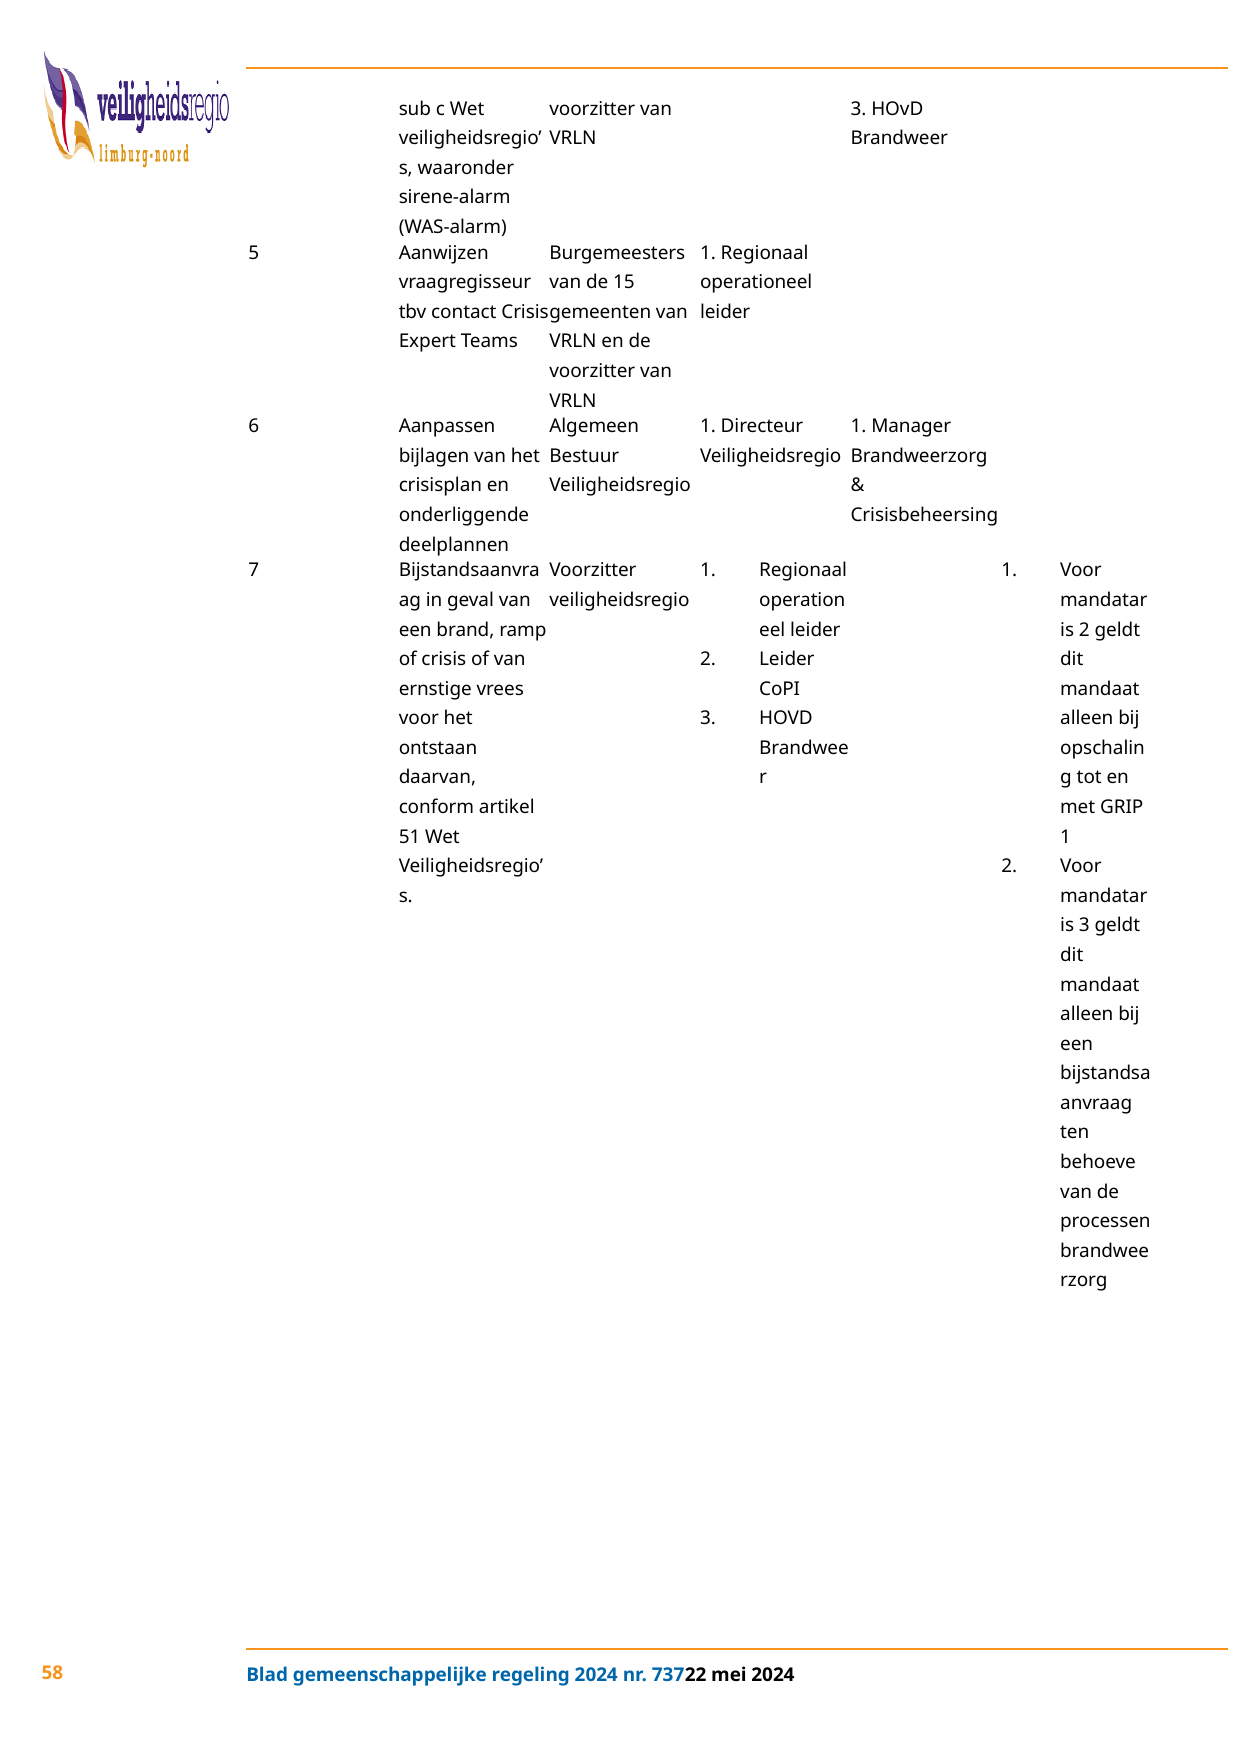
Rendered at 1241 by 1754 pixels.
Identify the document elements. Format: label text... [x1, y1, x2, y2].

table_cell 1. Directeur Veiligheidsregio [700, 413, 850, 557]
table_cell [850, 557, 1001, 1292]
table_cell 7 [248, 557, 398, 1292]
picture [41, 47, 231, 172]
table_cell Voor mandataris 2 geldt dit mandaat alleen bij opschaling tot en met GRIP 1 Voor mandataris 3 geldt dit mandaat alleen bij een bijstandsaanvraag ten behoeve van de processen brandweerzorg [1001, 557, 1152, 1292]
table_cell Regionaal operationeel leider Leider CoPI HOVD Brandweer [700, 557, 850, 1292]
table_cell Burgemeesters van de 15 gemeenten van VRLN en de voorzitter van VRLN [549, 239, 700, 412]
table_cell voorzitter van VRLN [549, 95, 700, 239]
table_cell [850, 239, 1001, 412]
table_cell 5 [248, 239, 398, 412]
table_cell [700, 95, 850, 239]
table_cell Bijstandsaanvraag in geval van een brand, ramp of crisis of van ernstige vrees voor het ontstaan daarvan, conform artikel 51 Wet Veiligheidsregio’s. [399, 557, 549, 1292]
table_cell Algemeen Bestuur Veiligheidsregio [549, 413, 700, 557]
table_cell [1001, 95, 1152, 239]
table_cell [1001, 239, 1152, 412]
table_cell Voorzitter veiligheidsregio [549, 557, 700, 1292]
table_cell [248, 95, 398, 239]
table_cell 1. Regionaal operationeel leider [700, 239, 850, 412]
table_cell Aanwijzen vraagregisseur tbv contact Crisis Expert Teams [399, 239, 549, 412]
table_cell 6 [248, 413, 398, 557]
table_cell 1. Manager Brandweerzorg & Crisisbeheersing [850, 413, 1001, 557]
table_cell 3. HOvD Brandweer [850, 95, 1001, 239]
table_cell sub c Wet veiligheidsregio’s, waaronder sirene-alarm (WAS-alarm) [399, 95, 549, 239]
table_cell Aanpassen bijlagen van het crisisplan en onderliggende deelplannen [399, 413, 549, 557]
table_cell [1001, 413, 1152, 557]
